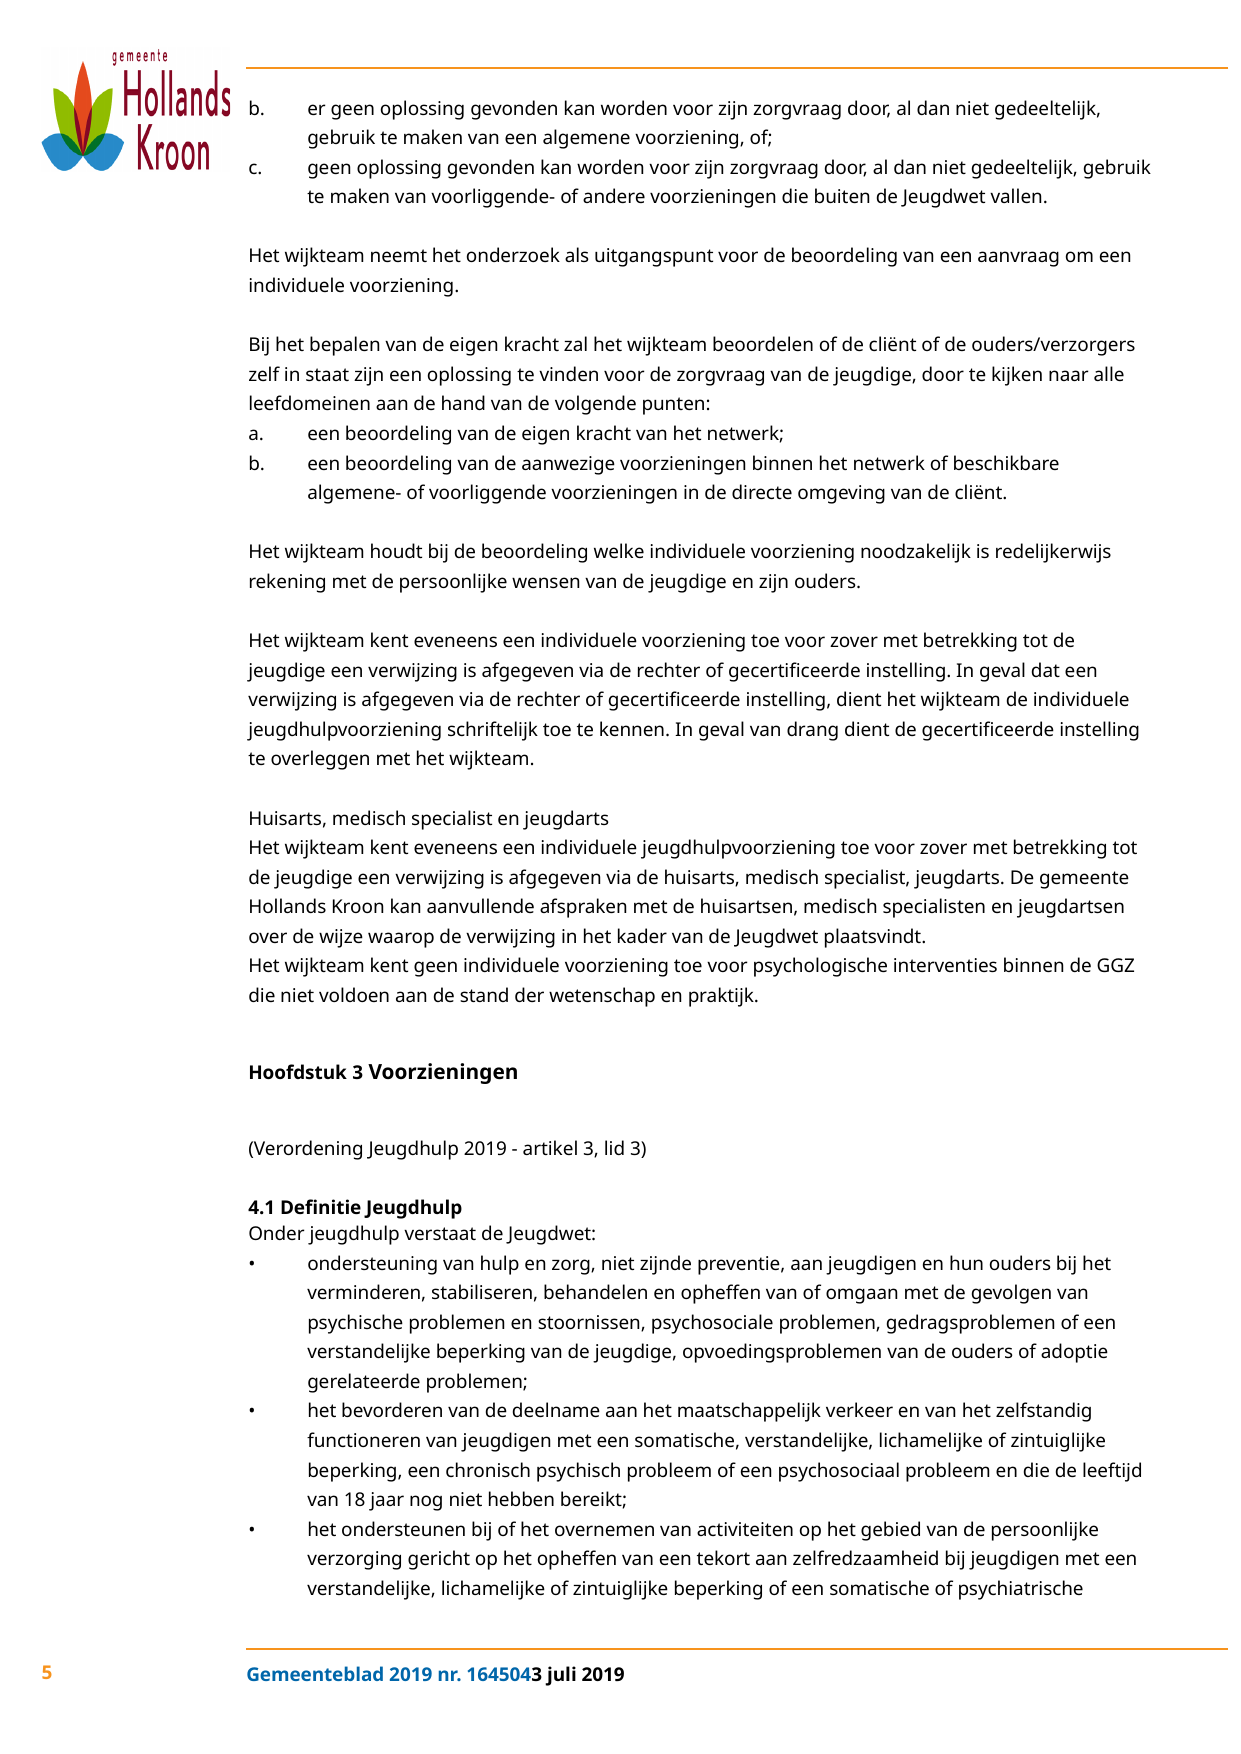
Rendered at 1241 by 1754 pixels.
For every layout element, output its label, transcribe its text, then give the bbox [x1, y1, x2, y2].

text Huisarts, medisch specialist en jeugdarts [248, 805, 1152, 831]
text Het wijkteam kent eveneens een individuele jeugdhulpvoorziening toe voor zover met betrekking tot de jeugdige een verwijzing is afgegeven via de huisarts, medisch specialist, jeugdarts. De gemeente Hollands Kroon kan aanvullende afspraken met de huisartsen, medisch specialisten en jeugdartsen over de wijze waarop de verwijzing in het kader van de Jeugdwet plaatsvindt. [248, 834, 1152, 949]
text Het wijkteam houdt bij de beoordeling welke individuele voorziening noodzakelijk is redelijkerwijs rekening met de persoonlijke wensen van de jeugdige en zijn ouders. [248, 538, 1152, 594]
text 4.1 Definitie Jeugdhulp [248, 1194, 1152, 1220]
text Bij het bepalen van de eigen kracht zal het wijkteam beoordelen of de cliënt of de ouders/verzorgers zelf in staat zijn een oplossing te vinden voor de zorgvraag van de jeugdige, door te kijken naar alle leefdomeinen aan de hand van de volgende punten: [248, 331, 1152, 416]
list geen oplossing gevonden kan worden voor zijn zorgvraag door, al dan niet gedeeltelijk, gebruik te maken van voorliggende- of andere voorzieningen die buiten de Jeugdwet vallen. [248, 154, 1152, 209]
list ondersteuning van hulp en zorg, niet zijnde preventie, aan jeugdigen en hun ouders bij het verminderen, stabiliseren, behandelen en opheffen van of omgaan met de gevolgen van psychische problemen en stoornissen, psychosociale problemen, gedragsproblemen of een verstandelijke beperking van de jeugdige, opvoedingsproblemen van de ouders of adoptie gerelateerde problemen; [248, 1250, 1152, 1394]
text Het wijkteam kent eveneens een individuele voorziening toe voor zover met betrekking tot de jeugdige een verwijzing is afgegeven via de rechter of gecertificeerde instelling. In geval dat een verwijzing is afgegeven via de rechter of gecertificeerde instelling, dient het wijkteam de individuele jeugdhulpvoorziening schriftelijk toe te kennen. In geval van drang dient de gecertificeerde instelling te overleggen met het wijkteam. [248, 627, 1152, 771]
list er geen oplossing gevonden kan worden voor zijn zorgvraag door, al dan niet gedeeltelijk, gebruik te maken van een algemene voorziening, of; [248, 95, 1152, 150]
text Het wijkteam kent geen individuele voorziening toe voor psychologische interventies binnen de GGZ die niet voldoen aan de stand der wetenschap en praktijk. [248, 953, 1152, 1008]
list een beoordeling van de aanwezige voorzieningen binnen het netwerk of beschikbare algemene- of voorliggende voorzieningen in de directe omgeving van de cliënt. [248, 450, 1152, 505]
text Het wijkteam neemt het onderzoek als uitgangspunt voor de beoordeling van een aanvraag om een individuele voorziening. [248, 243, 1152, 298]
text (Verordening Jeugdhulp 2019 - artikel 3, lid 3) [248, 1135, 1152, 1161]
text Onder jeugdhulp verstaat de Jeugdwet: [248, 1220, 1152, 1246]
text Hoofdstuk 3 Voorzieningen [248, 1057, 1152, 1086]
list het ondersteunen bij of het overnemen van activiteiten op het gebied van de persoonlijke verzorging gericht op het opheffen van een tekort aan zelfredzaamheid bij jeugdigen met een verstandelijke, lichamelijke of zintuiglijke beperking of een somatische of psychiatrische [248, 1516, 1152, 1601]
list het bevorderen van de deelname aan het maatschappelijk verkeer en van het zelfstandig functioneren van jeugdigen met een somatische, verstandelijke, lichamelijke of zintuiglijke beperking, een chronisch psychisch probleem of een psychosociaal probleem en die de leeftijd van 18 jaar nog niet hebben bereikt; [248, 1398, 1152, 1512]
list een beoordeling van de eigen kracht van het netwerk; [248, 420, 1152, 446]
picture [41, 47, 231, 172]
